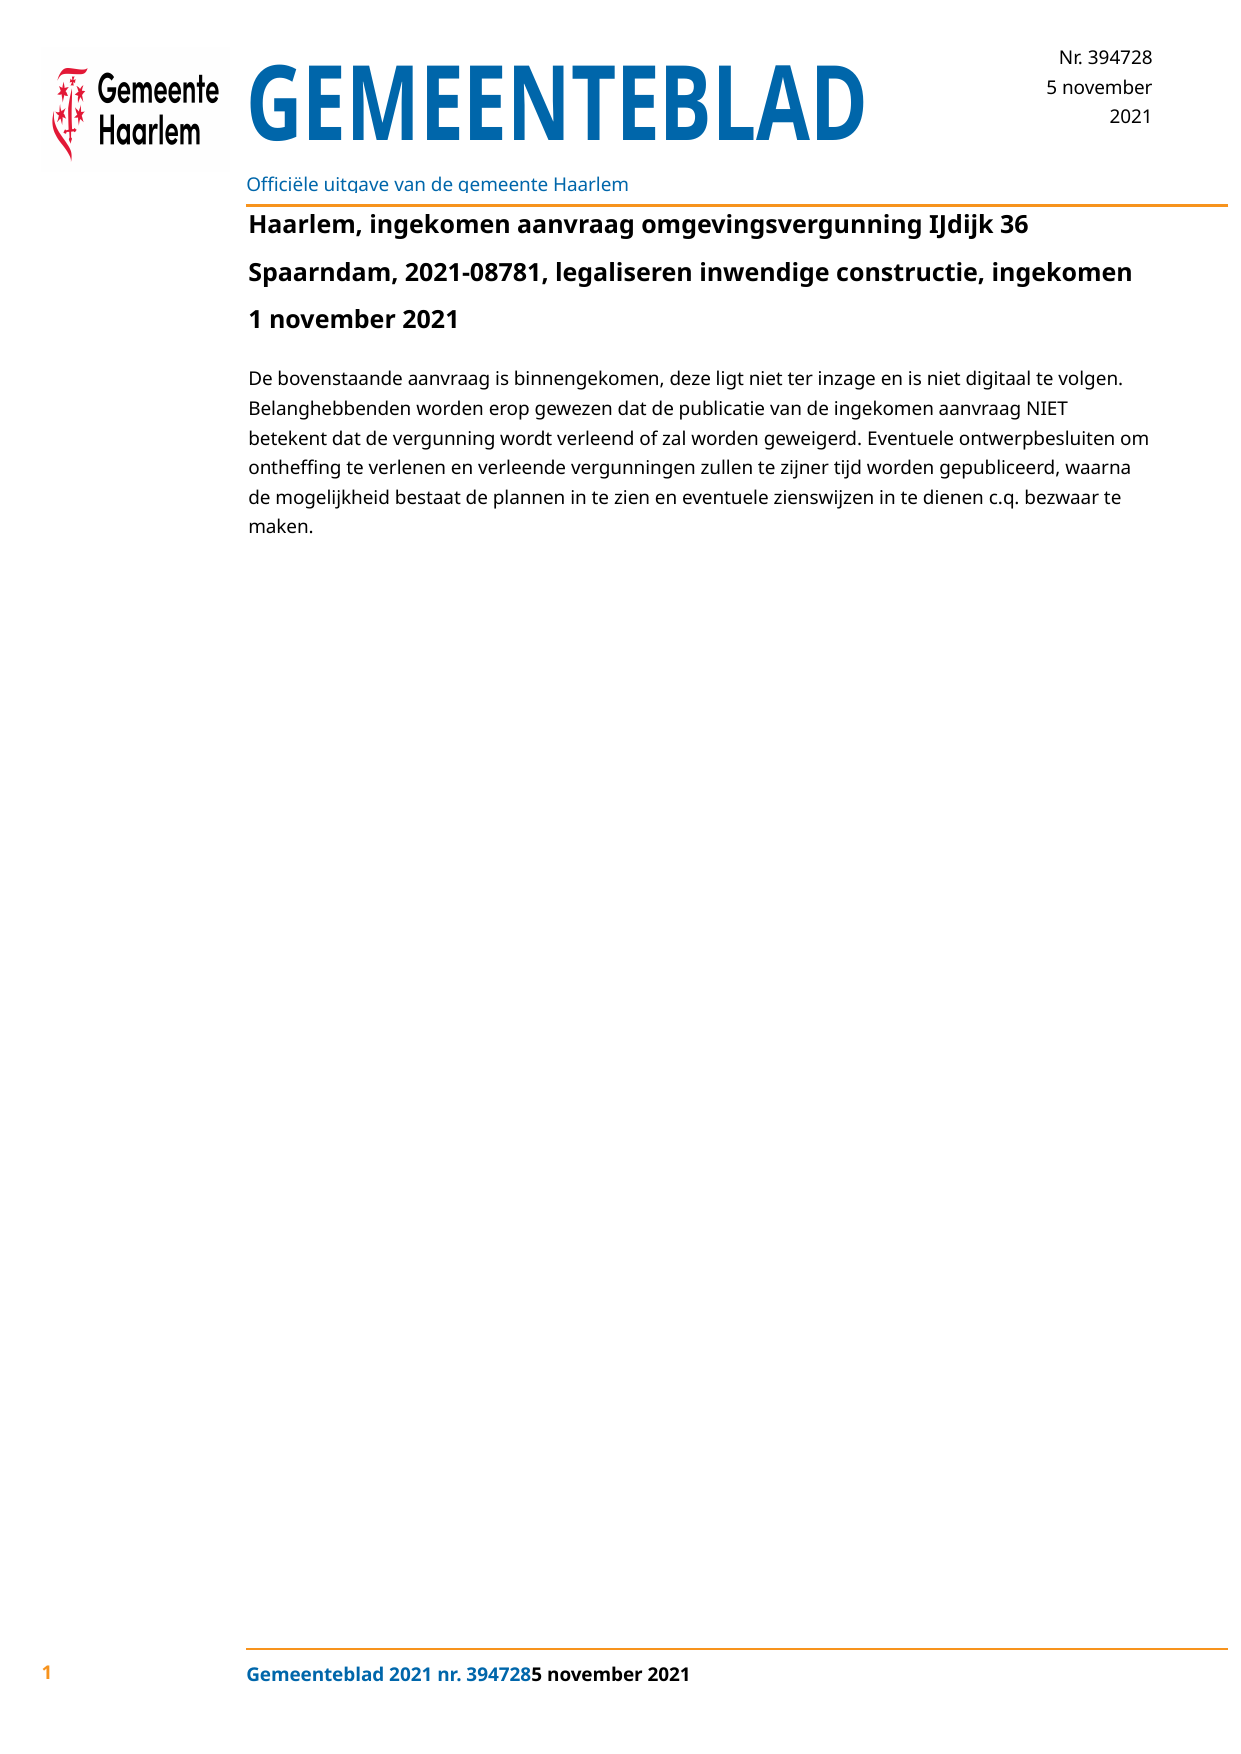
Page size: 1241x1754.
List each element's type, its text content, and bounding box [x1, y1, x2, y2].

text Haarlem, ingekomen aanvraag omgevingsvergunning IJdijk 36 Spaarndam, 2021-08781, legaliseren inwendige constructie, ingekomen 1 november 2021 [248, 207, 1152, 336]
picture [41, 47, 231, 172]
text De bovenstaande aanvraag is binnengekomen, deze ligt niet ter inzage en is niet digitaal te volgen. Belanghebbenden worden erop gewezen dat de publicatie van de ingekomen aanvraag NIET betekent dat de vergunning wordt verleend of zal worden geweigerd. Eventuele ontwerpbesluiten om ontheffing te verlenen en verleende vergunningen zullen te zijner tijd worden gepubliceerd, waarna de mogelijkheid bestaat de plannen in te zien en eventuele zienswijzen in te dienen c.q. bezwaar te maken. [248, 366, 1152, 539]
